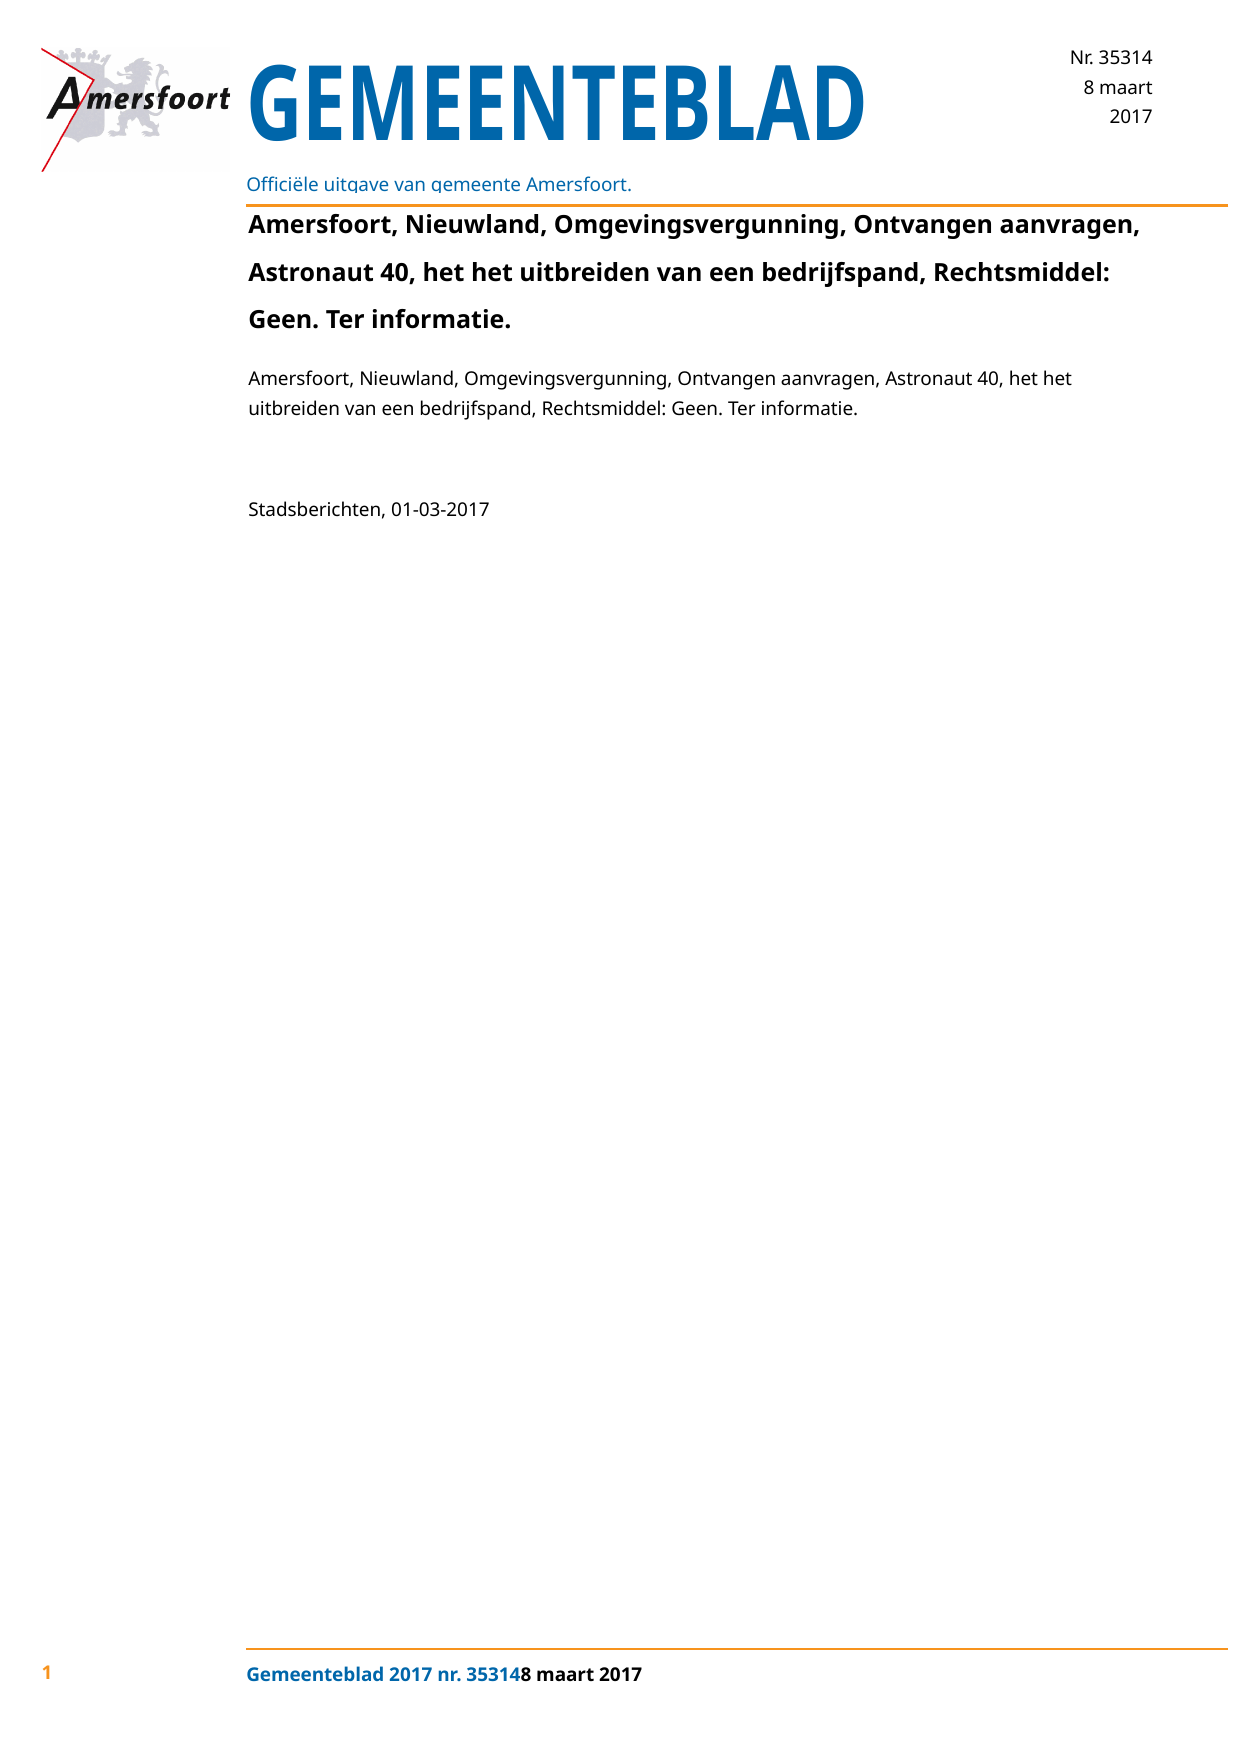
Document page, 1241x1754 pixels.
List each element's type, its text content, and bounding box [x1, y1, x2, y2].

text Amersfoort, Nieuwland, Omgevingsvergunning, Ontvangen aanvragen, Astronaut 40, het het uitbreiden van een bedrijfspand, Rechtsmiddel: Geen. Ter informatie. [248, 366, 1152, 421]
text Stadsberichten, 01-03-2017 [248, 496, 1152, 522]
text Amersfoort, Nieuwland, Omgevingsvergunning, Ontvangen aanvragen, Astronaut 40, het het uitbreiden van een bedrijfspand, Rechtsmiddel: Geen. Ter informatie. [248, 207, 1152, 336]
picture [41, 47, 231, 172]
